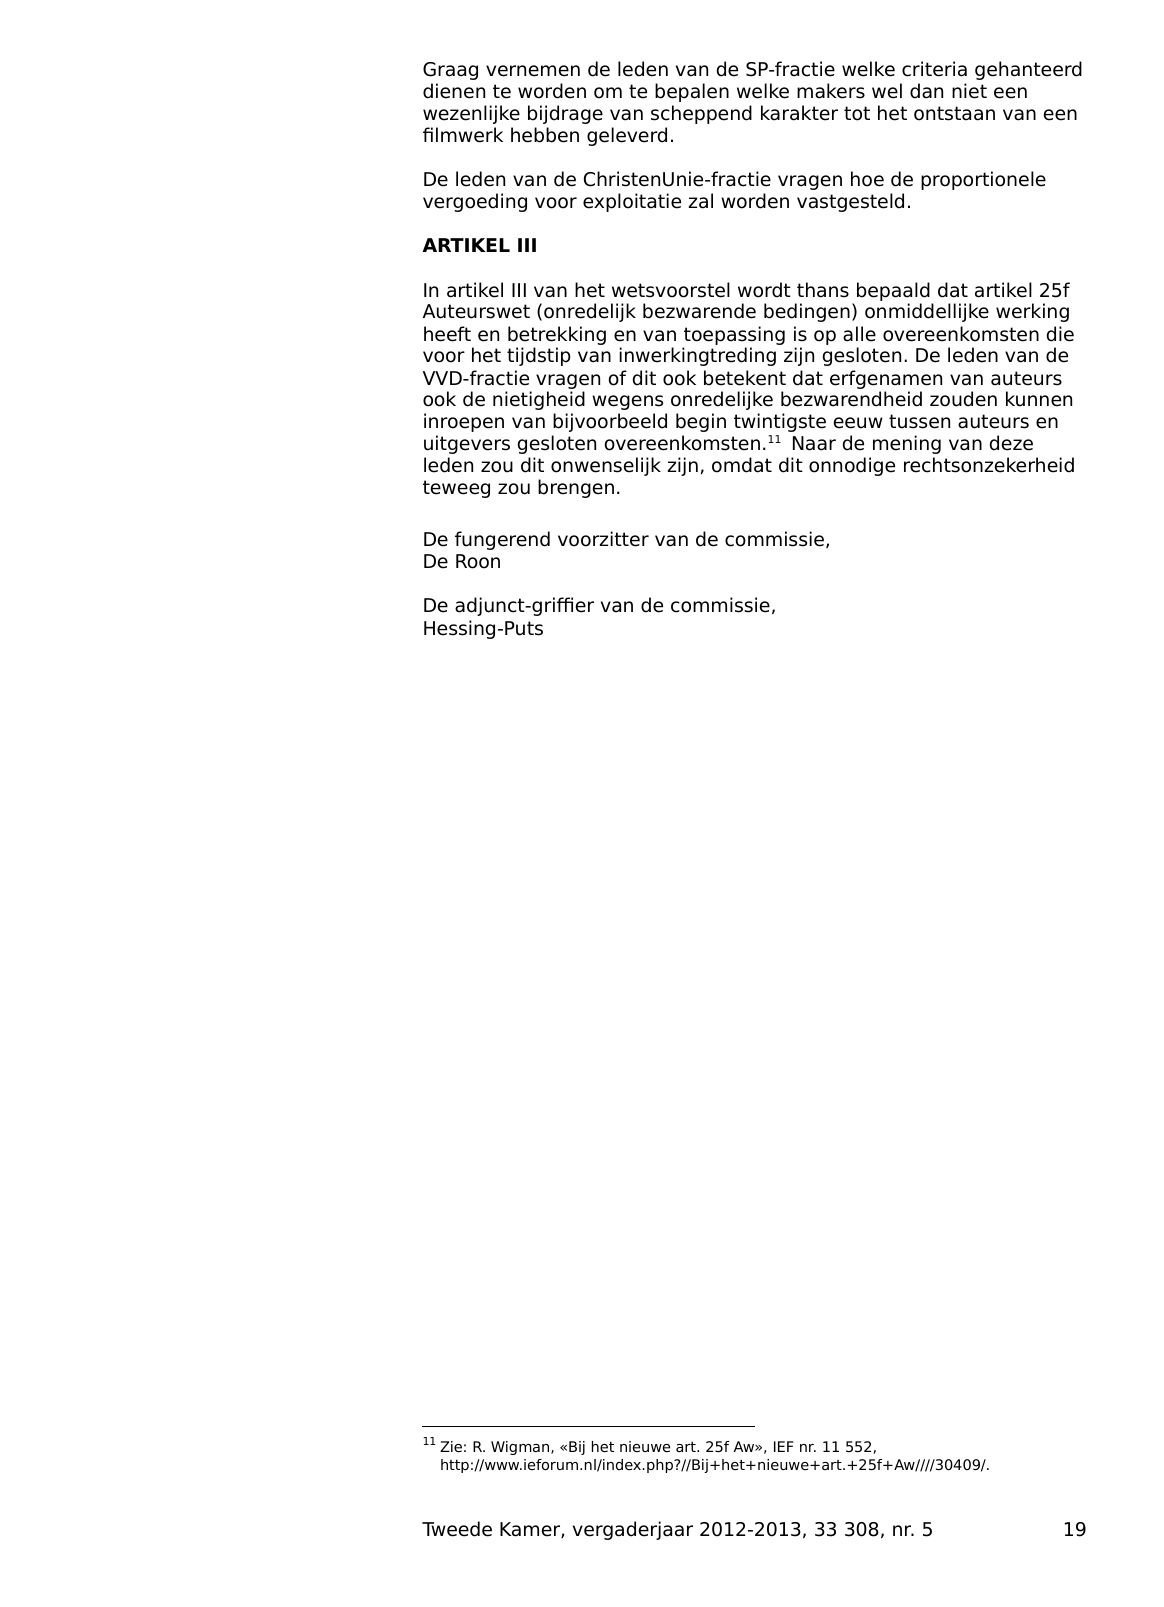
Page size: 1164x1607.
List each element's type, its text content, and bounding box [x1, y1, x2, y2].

text De adjunct-griffier van de commissie, Hessing-Puts [422, 595, 1087, 639]
text De fungerend voorzitter van de commissie, De Roon [422, 529, 1087, 573]
text De leden van de ChristenUnie-fractie vragen hoe de proportionele vergoeding voor exploitatie zal worden vastgesteld. [422, 169, 1087, 213]
subtitle ARTIKEL III [422, 235, 1087, 257]
text In artikel III van het wetsvoorstel wordt thans bepaald dat artikel 25f Auteurswet (onredelijk bezwarende bedingen) onmiddellijke werking heeft en betrekking en van toepassing is op alle overeenkomsten die voor het tijdstip van inwerkingtreding zijn gesloten. De leden van de VVD-fractie vragen of dit ook betekent dat erfgenamen van auteurs ook de nietigheid wegens onredelijke bezwarendheid zouden kunnen inroepen van bijvoorbeeld begin twintigste eeuw tussen auteurs en uitgevers gesloten overeenkomsten. Naar de mening van deze leden zou dit onwenselijk zijn, omdat dit onnodige rechtsonzekerheid teweeg zou brengen. [422, 279, 1087, 499]
text Graag vernemen de leden van de SP-fractie welke criteria gehanteerd dienen te worden om te bepalen welke makers wel dan niet een wezenlijke bijdrage van scheppend karakter tot het ontstaan van een filmwerk hebben geleverd. [422, 59, 1087, 147]
text Zie: R. Wigman, «Bij het nieuwe art. 25f Aw», IEF nr. 11 552, http://www.ieforum.nl/index.php?//Bij+het+nieuwe+art.+25f+Aw////30409/. [422, 1435, 1087, 1474]
